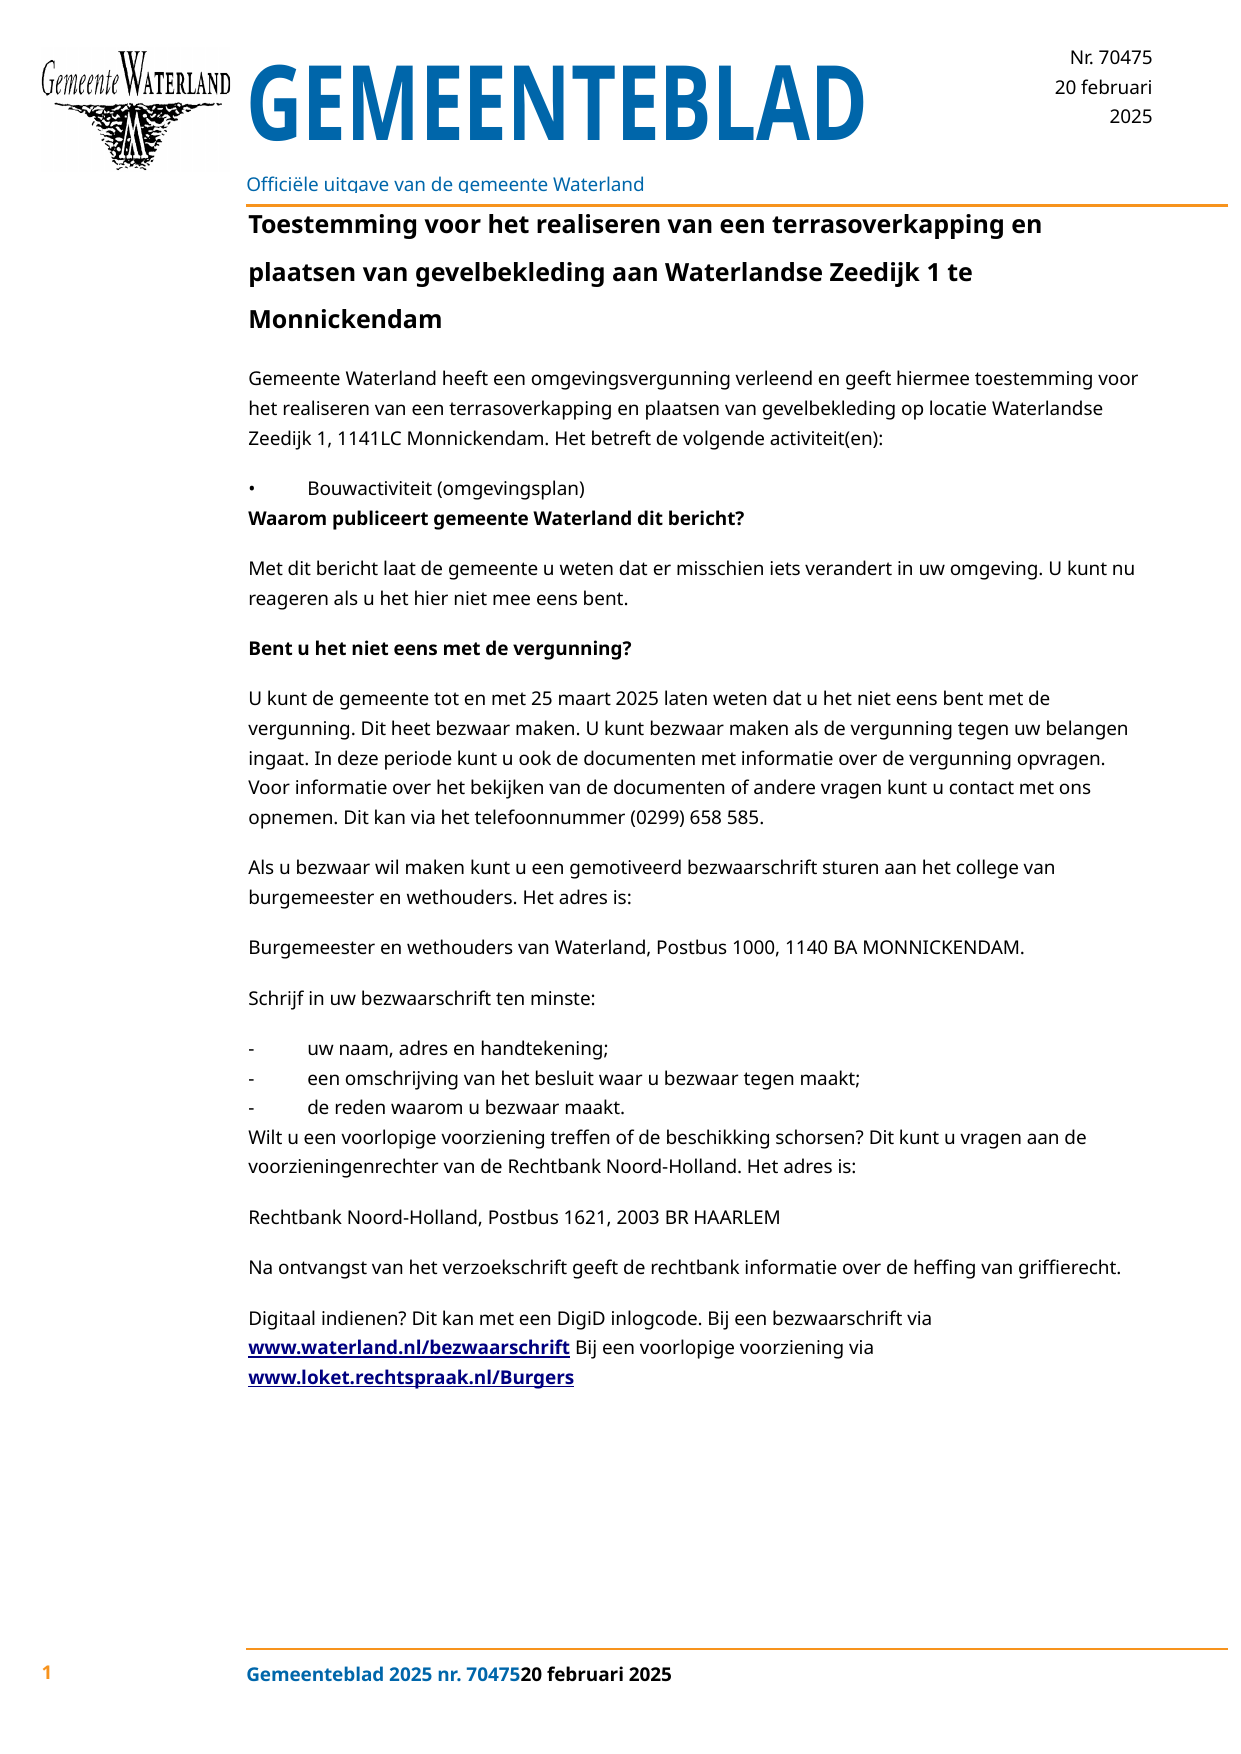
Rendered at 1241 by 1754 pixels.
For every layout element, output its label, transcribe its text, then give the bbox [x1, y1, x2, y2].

text Rechtbank Noord-Holland, Postbus 1621, 2003 BR HAARLEM [248, 1204, 1152, 1229]
picture [41, 47, 231, 172]
text Burgemeester en wethouders van Waterland, Postbus 1000, 1140 BA MONNICKENDAM. [248, 934, 1152, 960]
text Waarom publiceert gemeente Waterland dit bericht? [248, 505, 1152, 530]
text Toestemming voor het realiseren van een terrasoverkapping en plaatsen van gevelbekleding aan Waterlandse Zeedijk 1 te Monnickendam [248, 207, 1152, 336]
list een omschrijving van het besluit waar u bezwaar tegen maakt; [248, 1065, 1152, 1090]
list Bouwactiviteit (omgevingsplan) [248, 475, 1152, 501]
text U kunt de gemeente tot en met 25 maart 2025 laten weten dat u het niet eens bent met de vergunning. Dit heet bezwaar maken. U kunt bezwaar maken als de vergunning tegen uw belangen ingaat. In deze periode kunt u ook de documenten met informatie over de vergunning opvragen. Voor informatie over het bekijken van de documenten of andere vragen kunt u contact met ons opnemen. Dit kan via het telefoonnummer (0299) 658 585. [248, 686, 1152, 829]
list uw naam, adres en handtekening; [248, 1035, 1152, 1061]
text Schrijf in uw bezwaarschrift ten minste: [248, 985, 1152, 1010]
text Na ontvangst van het verzoekschrift geeft de rechtbank informatie over de heffing van griffierecht. [248, 1254, 1152, 1280]
text Wilt u een voorlopige voorziening treffen of de beschikking schorsen? Dit kunt u vragen aan de voorzieningenrechter van de Rechtbank Noord-Holland. Het adres is: [248, 1124, 1152, 1179]
text Als u bezwaar wil maken kunt u een gemotiveerd bezwaarschrift sturen aan het college van burgemeester en wethouders. Het adres is: [248, 854, 1152, 909]
text Gemeente Waterland heeft een omgevingsvergunning verleend en geeft hiermee toestemming voor het realiseren van een terrasoverkapping en plaatsen van gevelbekleding op locatie Waterlandse Zeedijk 1, 1141LC Monnickendam. Het betreft de volgende activiteit(en): [248, 366, 1152, 450]
text Bent u het niet eens met de vergunning? [248, 635, 1152, 661]
text Digitaal indienen? Dit kan met een DigiD inlogcode. Bij een bezwaarschrift via www.waterland.nl/bezwaarschrift Bij een voorlopige voorziening via www.loket.rechtspraak.nl/Burgers [248, 1305, 1152, 1389]
text Met dit bericht laat de gemeente u weten dat er misschien iets verandert in uw omgeving. U kunt nu reageren als u het hier niet mee eens bent. [248, 555, 1152, 610]
list de reden waarom u bezwaar maakt. [248, 1094, 1152, 1120]
